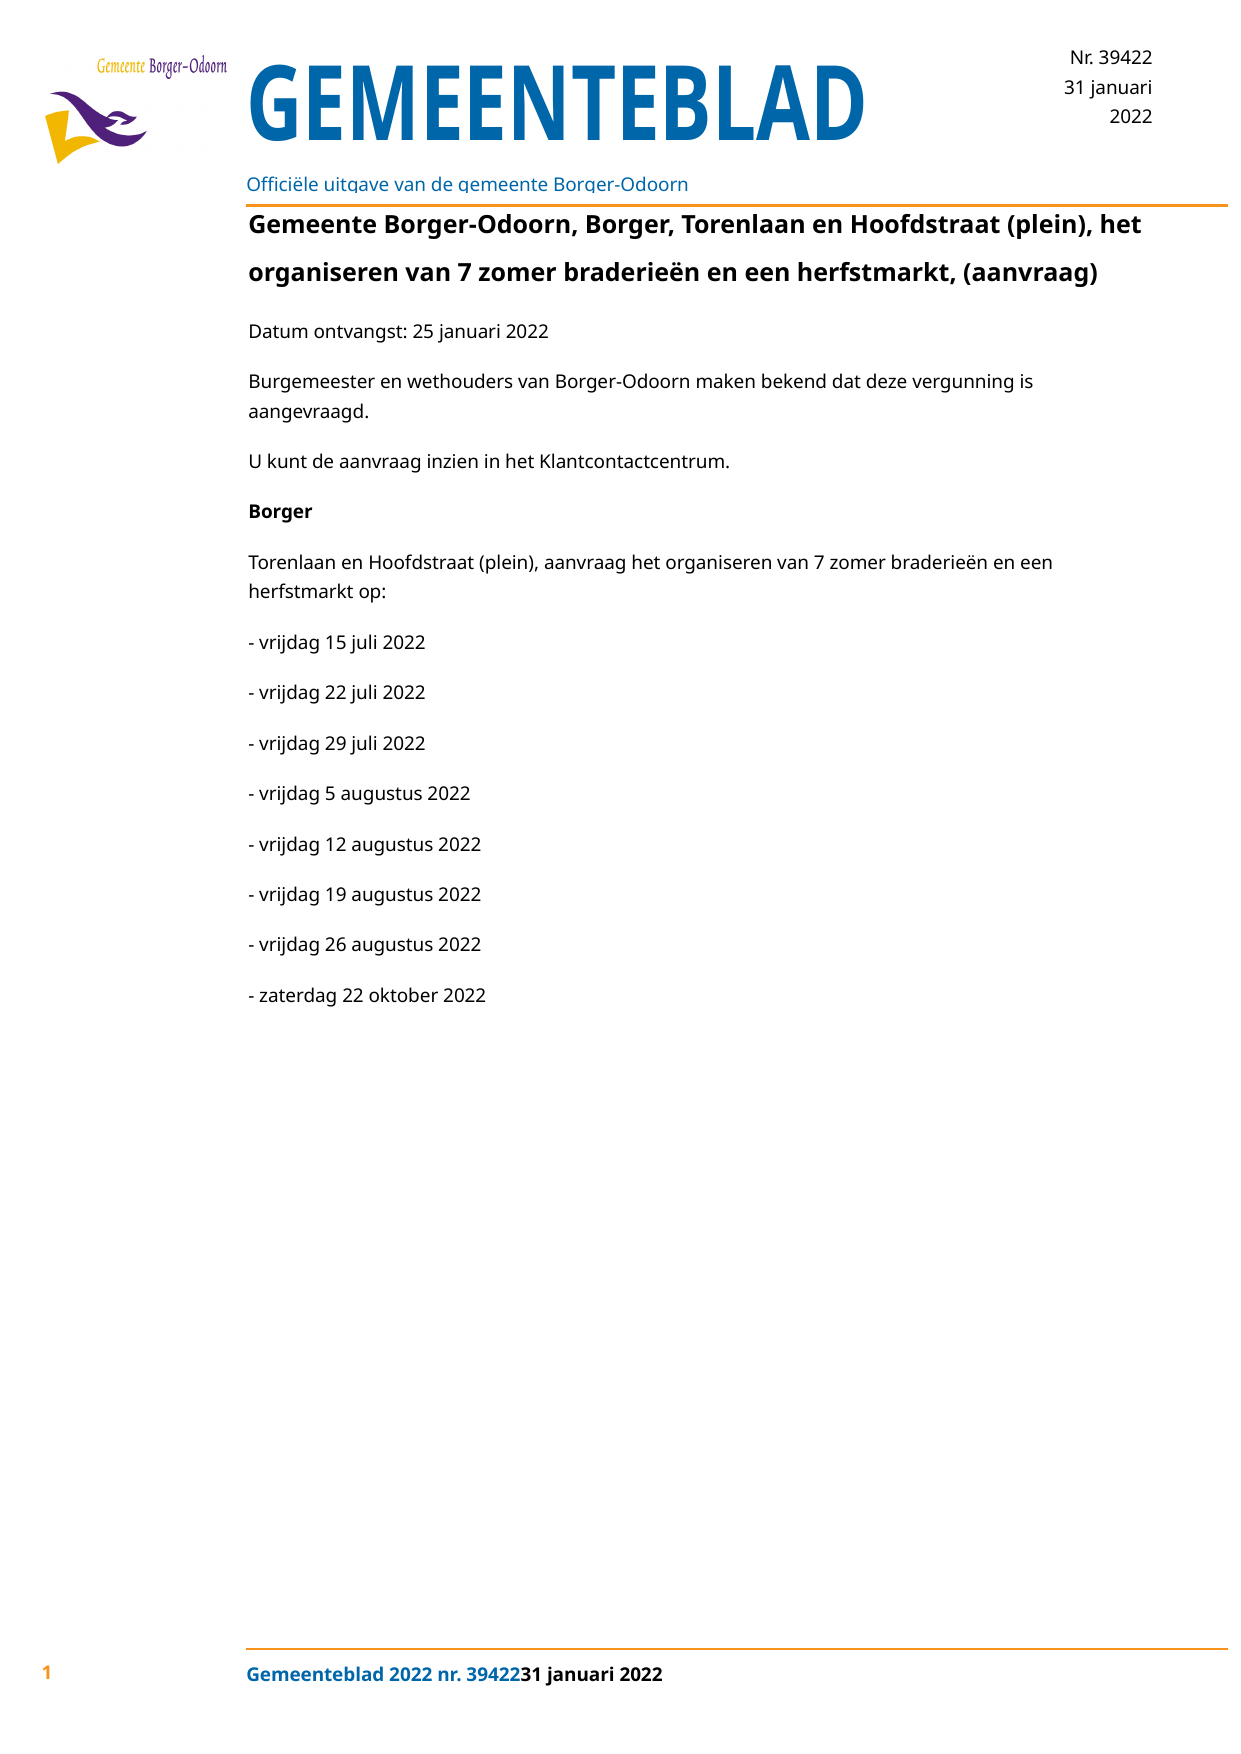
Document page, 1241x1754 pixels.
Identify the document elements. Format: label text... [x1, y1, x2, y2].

text - vrijdag 22 juli 2022 [248, 679, 1152, 705]
text Borger [248, 499, 1152, 524]
text U kunt de aanvraag inzien in het Klantcontactcentrum. [248, 448, 1152, 474]
text - vrijdag 5 augustus 2022 [248, 780, 1152, 806]
text Datum ontvangst: 25 januari 2022 [248, 318, 1152, 344]
text - zaterdag 22 oktober 2022 [248, 982, 1152, 1008]
picture [41, 47, 231, 172]
text Gemeente Borger-Odoorn, Borger, Torenlaan en Hoofdstraat (plein), het organiseren van 7 zomer braderieën en een herfstmarkt, (aanvraag) [248, 207, 1152, 288]
text - vrijdag 12 augustus 2022 [248, 831, 1152, 857]
text Burgemeester en wethouders van Borger-Odoorn maken bekend dat deze vergunning is aangevraagd. [248, 368, 1152, 424]
text Torenlaan en Hoofdstraat (plein), aanvraag het organiseren van 7 zomer braderieën en een herfstmarkt op: [248, 549, 1152, 604]
text - vrijdag 15 juli 2022 [248, 629, 1152, 655]
text - vrijdag 26 augustus 2022 [248, 932, 1152, 957]
text - vrijdag 19 augustus 2022 [248, 881, 1152, 907]
text - vrijdag 29 juli 2022 [248, 730, 1152, 756]
